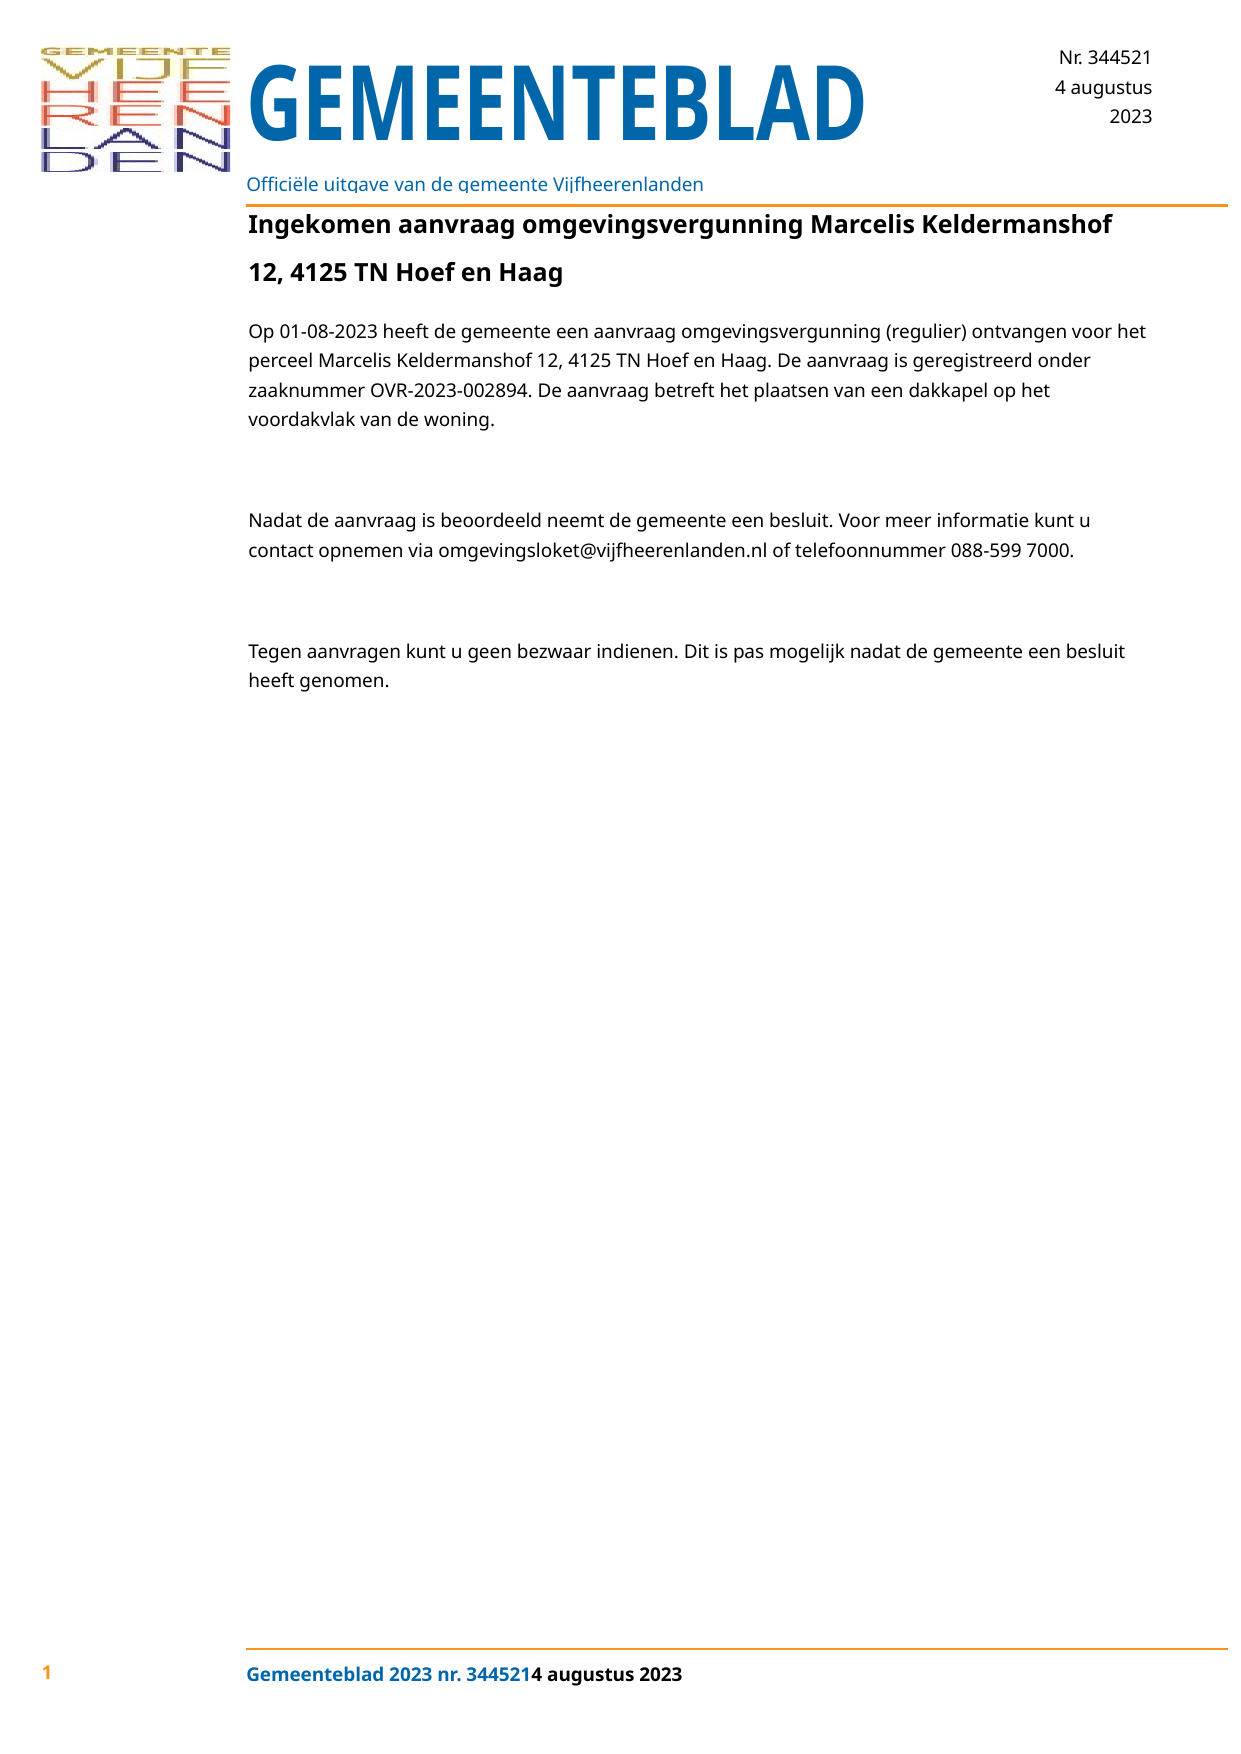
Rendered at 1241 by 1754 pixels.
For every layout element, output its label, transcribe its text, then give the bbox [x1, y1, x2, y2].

text Nadat de aanvraag is beoordeeld neemt de gemeente een besluit. Voor meer informatie kunt u contact opnemen via omgevingsloket@vijfheerenlanden.nl of telefoonnummer 088-599 7000. [248, 507, 1152, 563]
picture [41, 47, 231, 172]
text Ingekomen aanvraag omgevingsvergunning Marcelis Keldermanshof 12, 4125 TN Hoef en Haag [248, 207, 1152, 288]
text Op 01-08-2023 heeft de gemeente een aanvraag omgevingsvergunning (regulier) ontvangen voor het perceel Marcelis Keldermanshof 12, 4125 TN Hoef en Haag. De aanvraag is geregistreerd onder zaaknummer OVR-2023-002894. De aanvraag betreft het plaatsen van een dakkapel op het voordakvlak van de woning. [248, 318, 1152, 432]
text Tegen aanvragen kunt u geen bezwaar indienen. Dit is pas mogelijk nadat de gemeente een besluit heeft genomen. [248, 638, 1152, 693]
